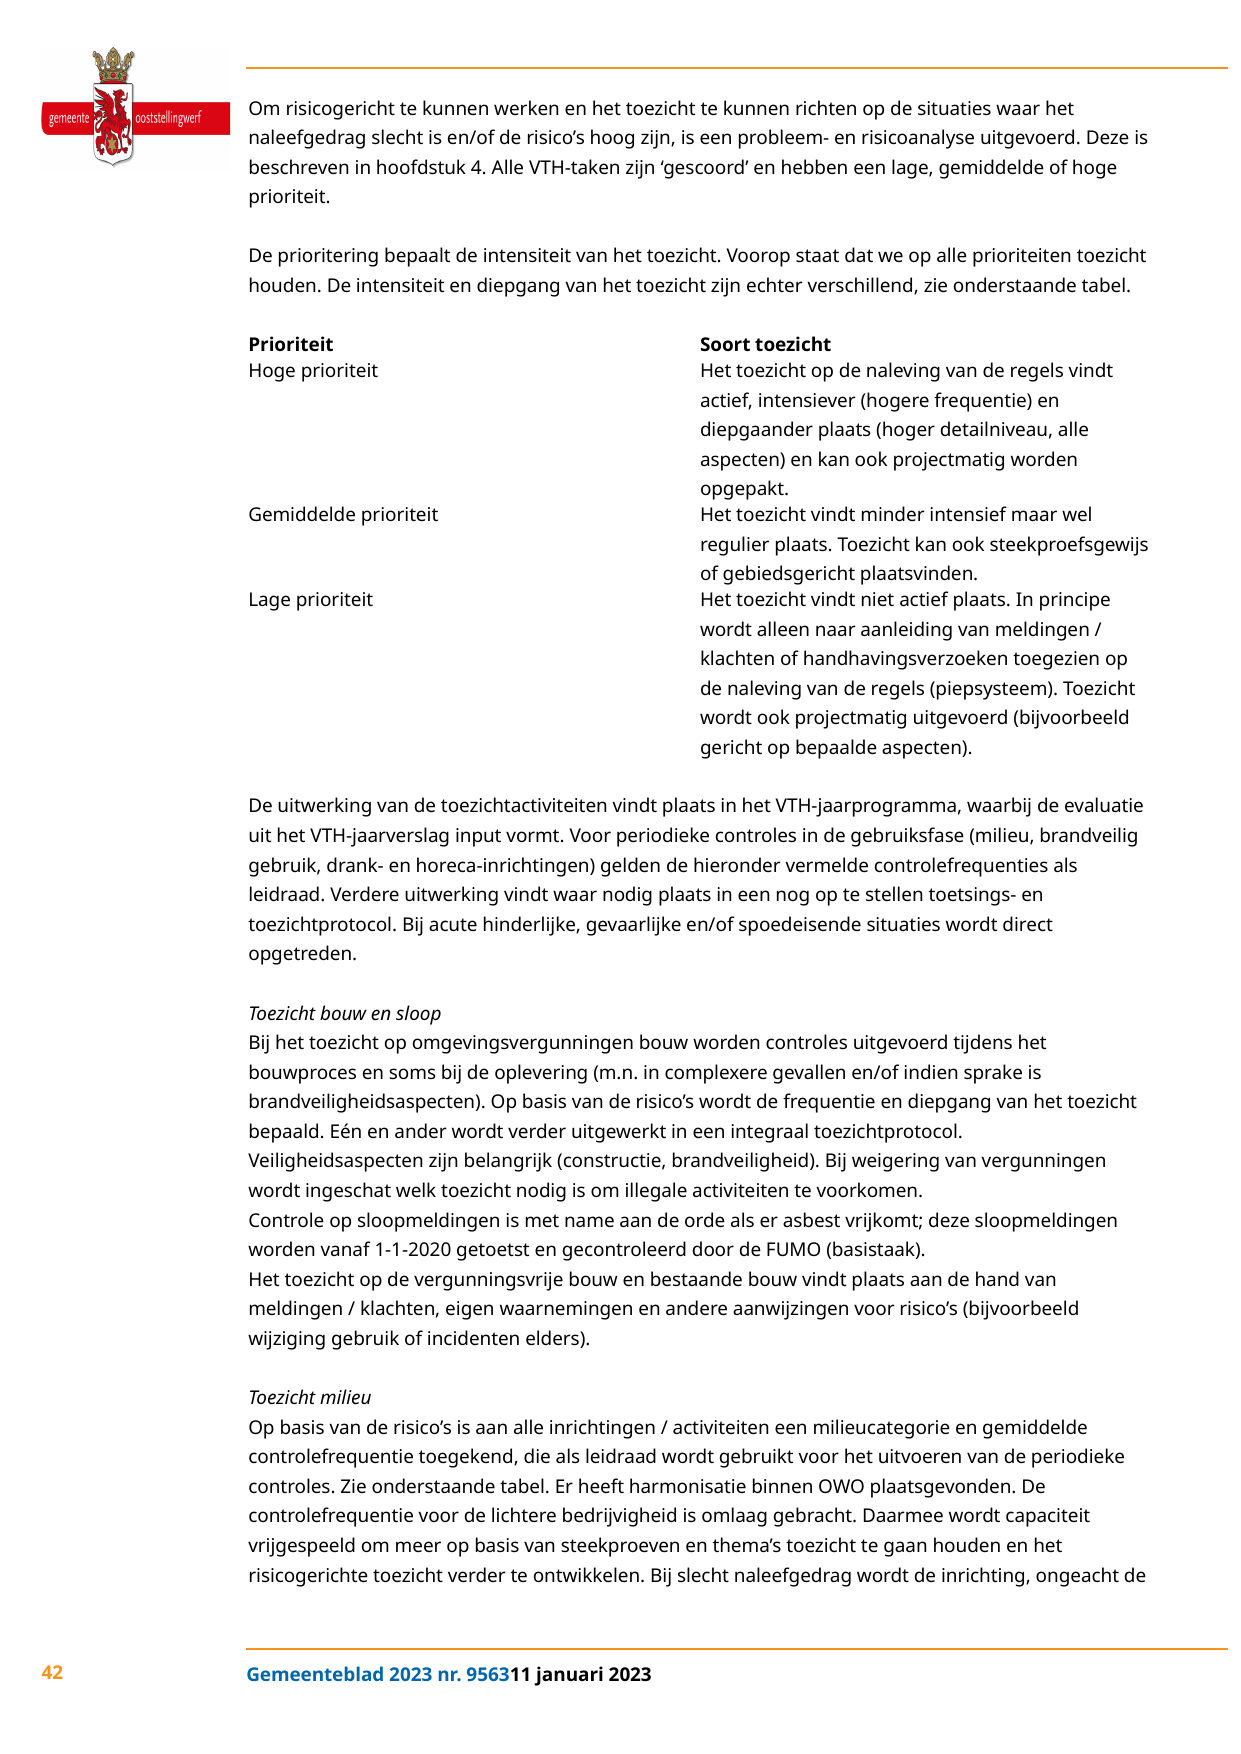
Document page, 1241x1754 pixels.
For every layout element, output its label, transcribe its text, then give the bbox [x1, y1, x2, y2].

text Toezicht milieu [248, 1384, 1152, 1410]
text Het toezicht op de vergunningsvrije bouw en bestaande bouw vindt plaats aan de hand van meldingen / klachten, eigen waarnemingen en andere aanwijzingen voor risico’s (bijvoorbeeld wijziging gebruik of incidenten elders). [248, 1266, 1152, 1351]
table_cell Het toezicht vindt niet actief plaats. In principe wordt alleen naar aanleiding van meldingen / klachten of handhavingsverzoeken toegezien op de naleving van de regels (piepsysteem). Toezicht wordt ook projectmatig uitgevoerd (bijvoorbeeld gericht op bepaalde aspecten). [700, 586, 1152, 760]
table_header Prioriteit [248, 332, 700, 357]
text Bij het toezicht op omgevingsvergunningen bouw worden controles uitgevoerd tijdens het bouwproces en soms bij de oplevering (m.n. in complexere gevallen en/of indien sprake is brandveiligheidsaspecten). Op basis van de risico’s wordt de frequentie en diepgang van het toezicht bepaald. Eén en ander wordt verder uitgewerkt in een integraal toezichtprotocol. [248, 1029, 1152, 1144]
table_header Soort toezicht [700, 332, 1152, 357]
table_cell Gemiddelde prioriteit [248, 501, 700, 586]
text Toezicht bouw en sloop [248, 1000, 1152, 1026]
text Veiligheidsaspecten zijn belangrijk (constructie, brandveiligheid). Bij weigering van vergunningen wordt ingeschat welk toezicht nodig is om illegale activiteiten te voorkomen. [248, 1148, 1152, 1203]
text De uitwerking van de toezichtactiviteiten vindt plaats in het VTH-jaarprogramma, waarbij de evaluatie uit het VTH-jaarverslag input vormt. Voor periodieke controles in de gebruiksfase (milieu, brandveilig gebruik, drank- en horeca-inrichtingen) gelden de hieronder vermelde controlefrequenties als leidraad. Verdere uitwerking vindt waar nodig plaats in een nog op te stellen toetsings- en toezichtprotocol. Bij acute hinderlijke, gevaarlijke en/of spoedeisende situaties wordt direct opgetreden. [248, 793, 1152, 966]
text Op basis van de risico’s is aan alle inrichtingen / activiteiten een milieucategorie en gemiddelde controlefrequentie toegekend, die als leidraad wordt gebruikt voor het uitvoeren van de periodieke controles. Zie onderstaande tabel. Er heeft harmonisatie binnen OWO plaatsgevonden. De controlefrequentie voor de lichtere bedrijvigheid is omlaag gebracht. Daarmee wordt capaciteit vrijgespeeld om meer op basis van steekproeven en thema’s toezicht te gaan houden en het risicogerichte toezicht verder te ontwikkelen. Bij slecht naleefgedrag wordt de inrichting, ongeacht de [248, 1414, 1152, 1588]
table_cell Het toezicht op de naleving van de regels vindt actief, intensiever (hogere frequentie) en diepgaander plaats (hoger detailniveau, alle aspecten) en kan ook projectmatig worden opgepakt. [700, 357, 1152, 501]
text De prioritering bepaalt de intensiteit van het toezicht. Voorop staat dat we op alle prioriteiten toezicht houden. De intensiteit en diepgang van het toezicht zijn echter verschillend, zie onderstaande tabel. [248, 243, 1152, 298]
table_cell Hoge prioriteit [248, 357, 700, 501]
table_cell Het toezicht vindt minder intensief maar wel regulier plaats. Toezicht kan ook steekproefsgewijs of gebiedsgericht plaatsvinden. [700, 501, 1152, 586]
text Om risicogericht te kunnen werken en het toezicht te kunnen richten op de situaties waar het naleefgedrag slecht is en/of de risico’s hoog zijn, is een probleem- en risicoanalyse uitgevoerd. Deze is beschreven in hoofdstuk 4. Alle VTH-taken zijn ‘gescoord’ en hebben een lage, gemiddelde of hoge prioriteit. [248, 95, 1152, 209]
table_cell Lage prioriteit [248, 586, 700, 760]
picture [41, 47, 231, 172]
text Controle op sloopmeldingen is met name aan de orde als er asbest vrijkomt; deze sloopmeldingen worden vanaf 1-1-2020 getoetst en gecontroleerd door de FUMO (basistaak). [248, 1207, 1152, 1262]
